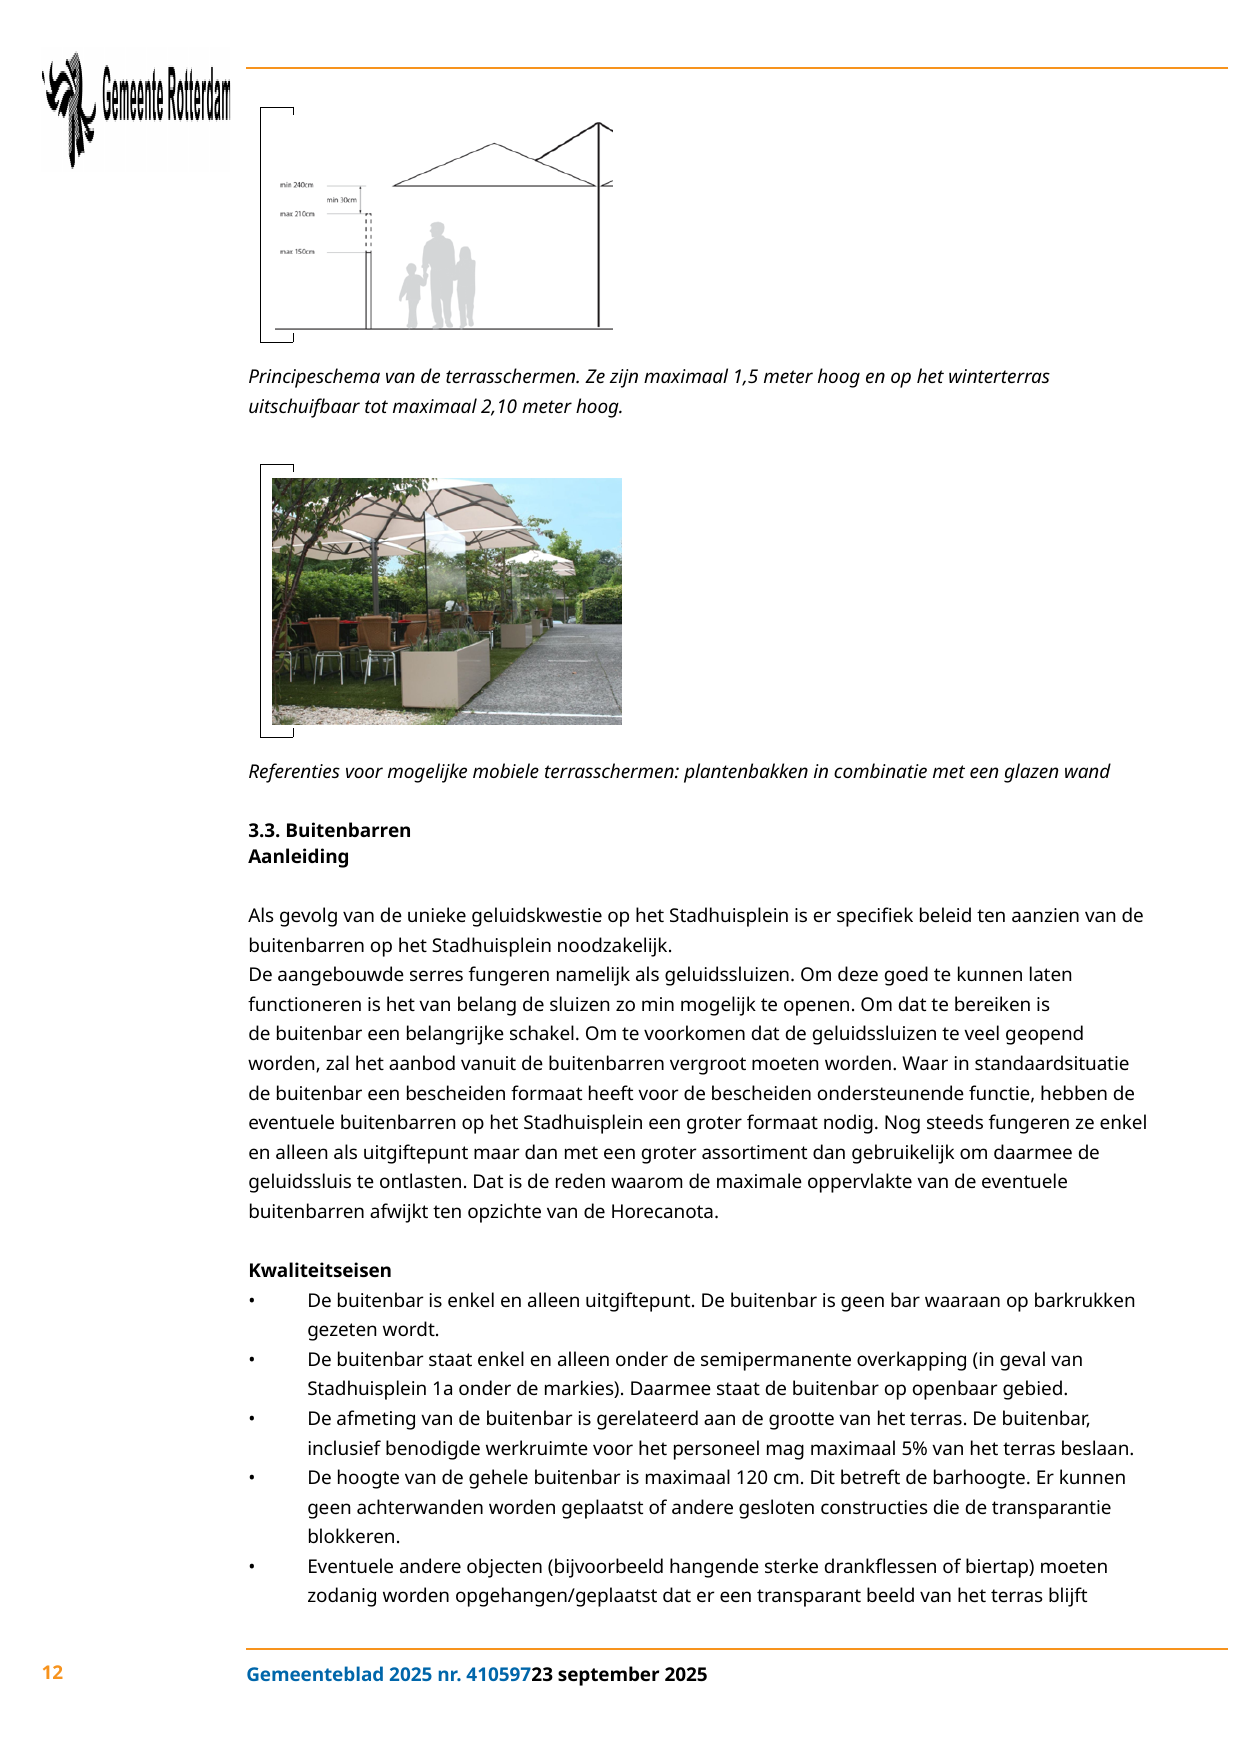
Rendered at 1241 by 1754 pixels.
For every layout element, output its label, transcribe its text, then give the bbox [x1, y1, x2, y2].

picture [41, 47, 231, 172]
text Kwaliteitseisen [248, 1257, 1152, 1283]
text De aangebouwde serres fungeren namelijk als geluidssluizen. Om deze goed te kunnen laten functioneren is het van belang de sluizen zo min mogelijk te openen. Om dat te bereiken is [248, 961, 1152, 1017]
list De hoogte van de gehele buitenbar is maximaal 120 cm. Dit betreft de barhoogte. Er kunnen geen achterwanden worden geplaatst of andere gesloten constructies die de transparantie blokkeren. [248, 1464, 1152, 1549]
text 3.3. Buitenbarren [248, 817, 1152, 843]
list De buitenbar staat enkel en alleen onder de semipermanente overkapping (in geval van Stadhuisplein 1a onder de markies). Daarmee staat de buitenbar op openbaar gebied. [248, 1346, 1152, 1401]
text Aanleiding [248, 843, 1152, 869]
picture [268, 472, 624, 728]
text Als gevolg van de unieke geluidskwestie op het Stadhuisplein is er specifiek beleid ten aanzien van de buitenbarren op het Stadhuisplein noodzakelijk. [248, 902, 1152, 958]
picture [268, 115, 624, 333]
text Principeschema van de terrasschermen. Ze zijn maximaal 1,5 meter hoog en op het winterterras uitschuifbaar tot maximaal 2,10 meter hoog. [248, 363, 1152, 418]
text Referenties voor mogelijke mobiele terrasschermen: plantenbakken in combinatie met een glazen wand [248, 758, 1152, 784]
text de buitenbar een belangrijke schakel. Om te voorkomen dat de geluidssluizen te veel geopend worden, zal het aanbod vanuit de buitenbarren vergroot moeten worden. Waar in standaardsituatie de buitenbar een bescheiden formaat heeft voor de bescheiden ondersteunende functie, hebben de [248, 1021, 1152, 1106]
text eventuele buitenbarren op het Stadhuisplein een groter formaat nodig. Nog steeds fungeren ze enkel en alleen als uitgiftepunt maar dan met een groter assortiment dan gebruikelijk om daarmee de geluidssluis te ontlasten. Dat is de reden waarom de maximale oppervlakte van de eventuele buitenbarren afwijkt ten opzichte van de Horecanota. [248, 1109, 1152, 1224]
list De afmeting van de buitenbar is gerelateerd aan de grootte van het terras. De buitenbar, inclusief benodigde werkruimte voor het personeel mag maximaal 5% van het terras beslaan. [248, 1405, 1152, 1461]
list Eventuele andere objecten (bijvoorbeeld hangende sterke drankflessen of biertap) moeten zodanig worden opgehangen/geplaatst dat er een transparant beeld van het terras blijft [248, 1553, 1152, 1608]
list De buitenbar is enkel en alleen uitgiftepunt. De buitenbar is geen bar waaraan op barkrukken gezeten wordt. [248, 1287, 1152, 1342]
